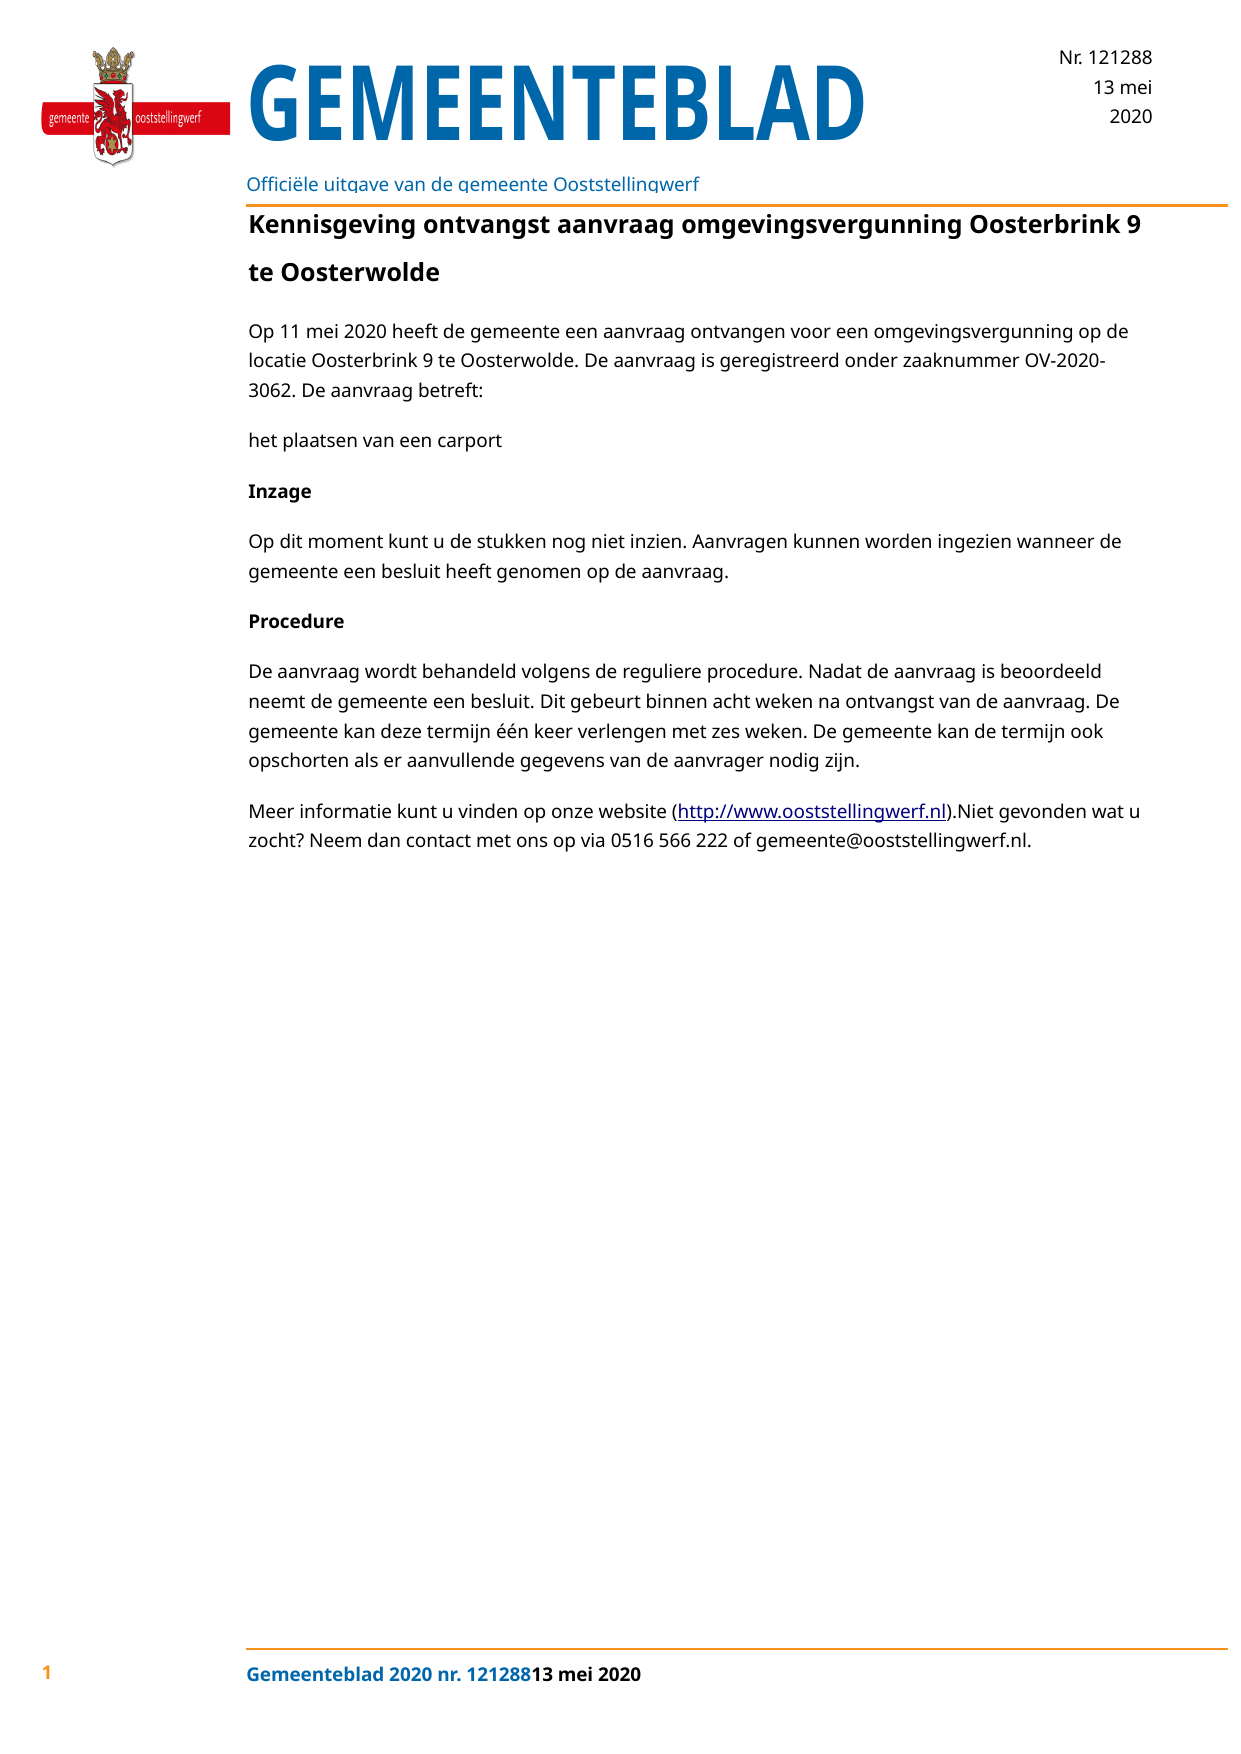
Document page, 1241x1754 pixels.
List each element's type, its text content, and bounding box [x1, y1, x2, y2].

text Kennisgeving ontvangst aanvraag omgevingsvergunning Oosterbrink 9 te Oosterwolde [248, 207, 1152, 288]
text Meer informatie kunt u vinden op onze website (http://www.ooststellingwerf.nl).Niet gevonden wat u zocht? Neem dan contact met ons op via 0516 566 222 of gemeente@ooststellingwerf.nl. [248, 798, 1152, 853]
text het plaatsen van een carport [248, 427, 1152, 453]
text Procedure [248, 608, 1152, 634]
text Inzage [248, 478, 1152, 504]
text De aanvraag wordt behandeld volgens de reguliere procedure. Nadat de aanvraag is beoordeeld neemt de gemeente een besluit. Dit gebeurt binnen acht weken na ontvangst van de aanvraag. De gemeente kan deze termijn één keer verlengen met zes weken. De gemeente kan de termijn ook opschorten als er aanvullende gegevens van de aanvrager nodig zijn. [248, 659, 1152, 773]
picture [41, 47, 231, 172]
text Op 11 mei 2020 heeft de gemeente een aanvraag ontvangen voor een omgevingsvergunning op de locatie Oosterbrink 9 te Oosterwolde. De aanvraag is geregistreerd onder zaaknummer OV-2020-3062. De aanvraag betreft: [248, 318, 1152, 403]
text Op dit moment kunt u de stukken nog niet inzien. Aanvragen kunnen worden ingezien wanneer de gemeente een besluit heeft genomen op de aanvraag. [248, 528, 1152, 584]
